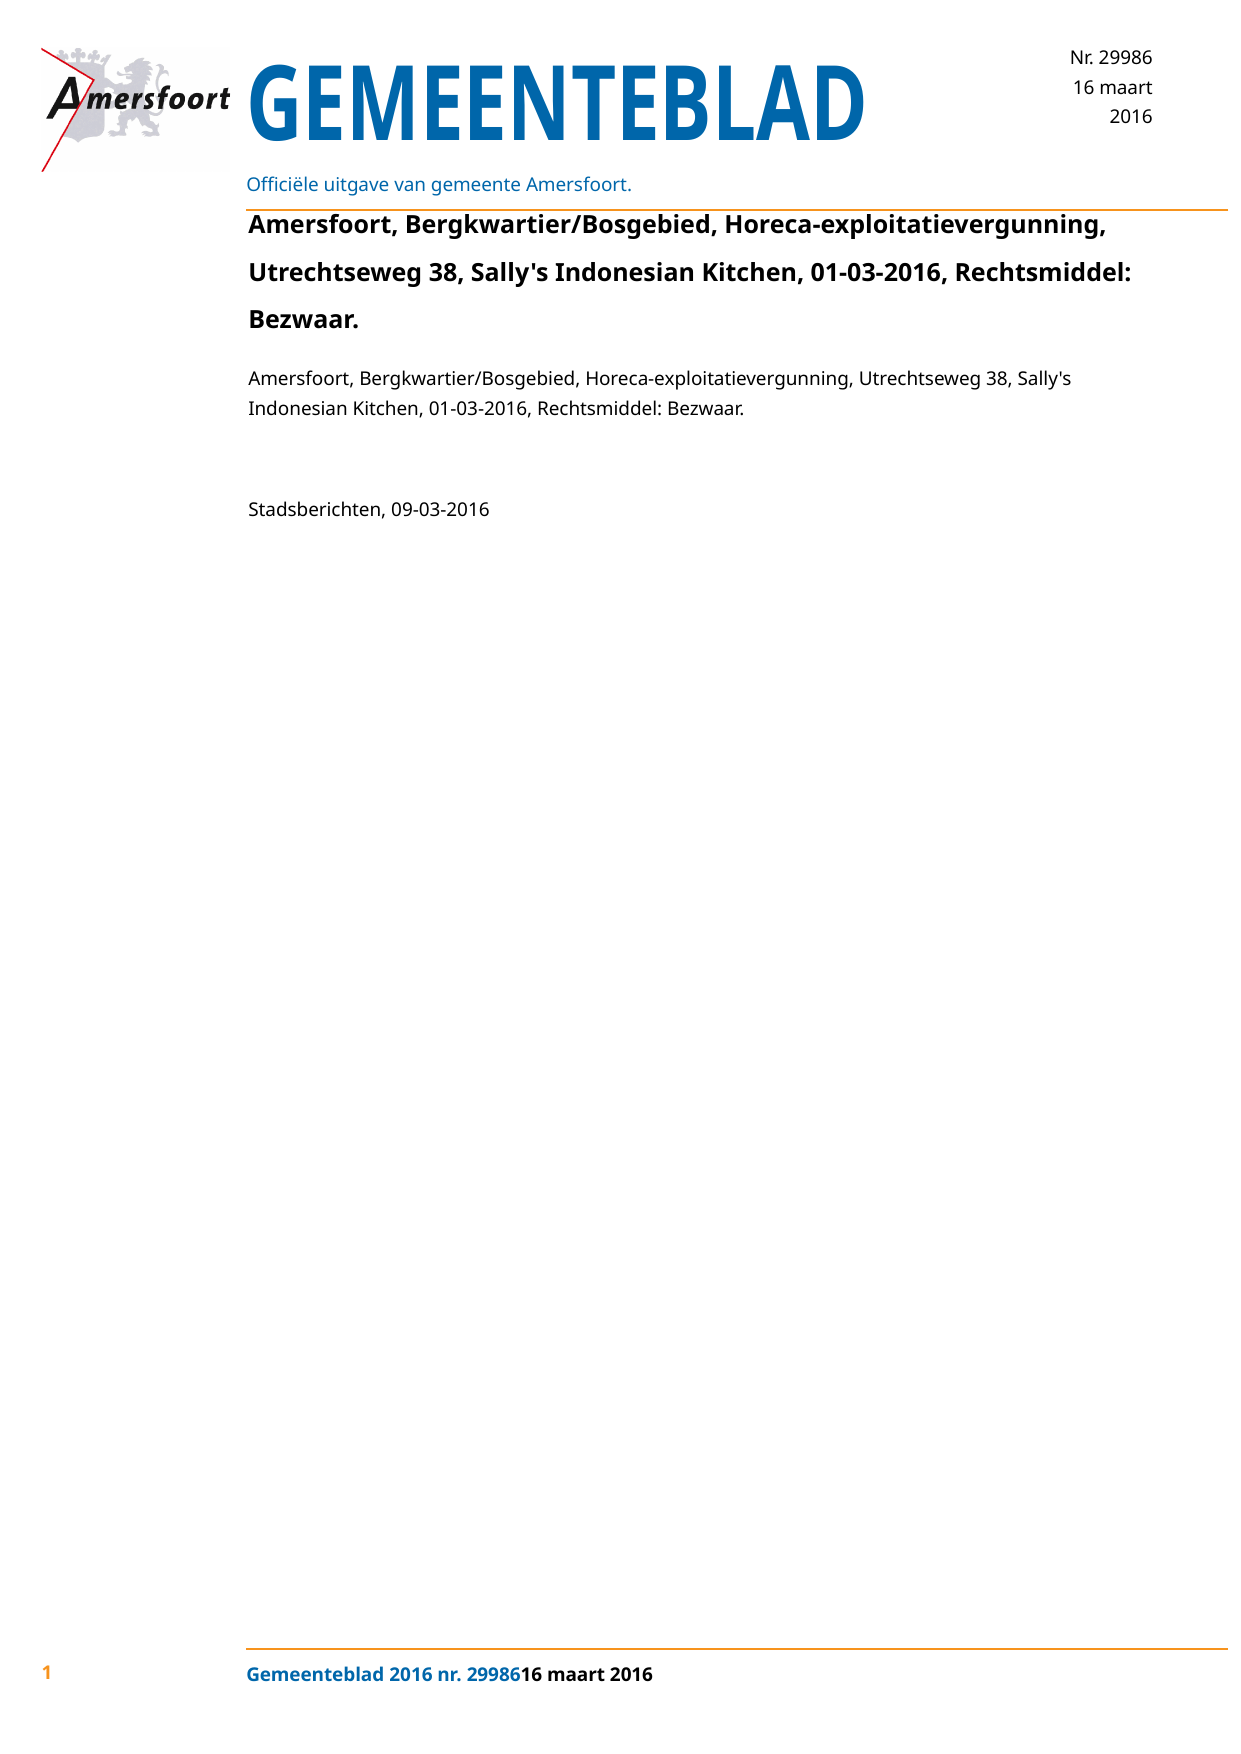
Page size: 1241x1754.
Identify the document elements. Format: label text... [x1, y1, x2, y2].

text Amersfoort, Bergkwartier/Bosgebied, Horeca-exploitatievergunning, Utrechtseweg 38, Sally's Indonesian Kitchen, 01-03-2016, Rechtsmiddel: Bezwaar. [248, 211, 1152, 336]
text Stadsberichten, 09-03-2016 [248, 496, 1152, 522]
text Amersfoort, Bergkwartier/Bosgebied, Horeca-exploitatievergunning, Utrechtseweg 38, Sally's Indonesian Kitchen, 01-03-2016, Rechtsmiddel: Bezwaar. [248, 366, 1152, 421]
picture [41, 47, 231, 172]
